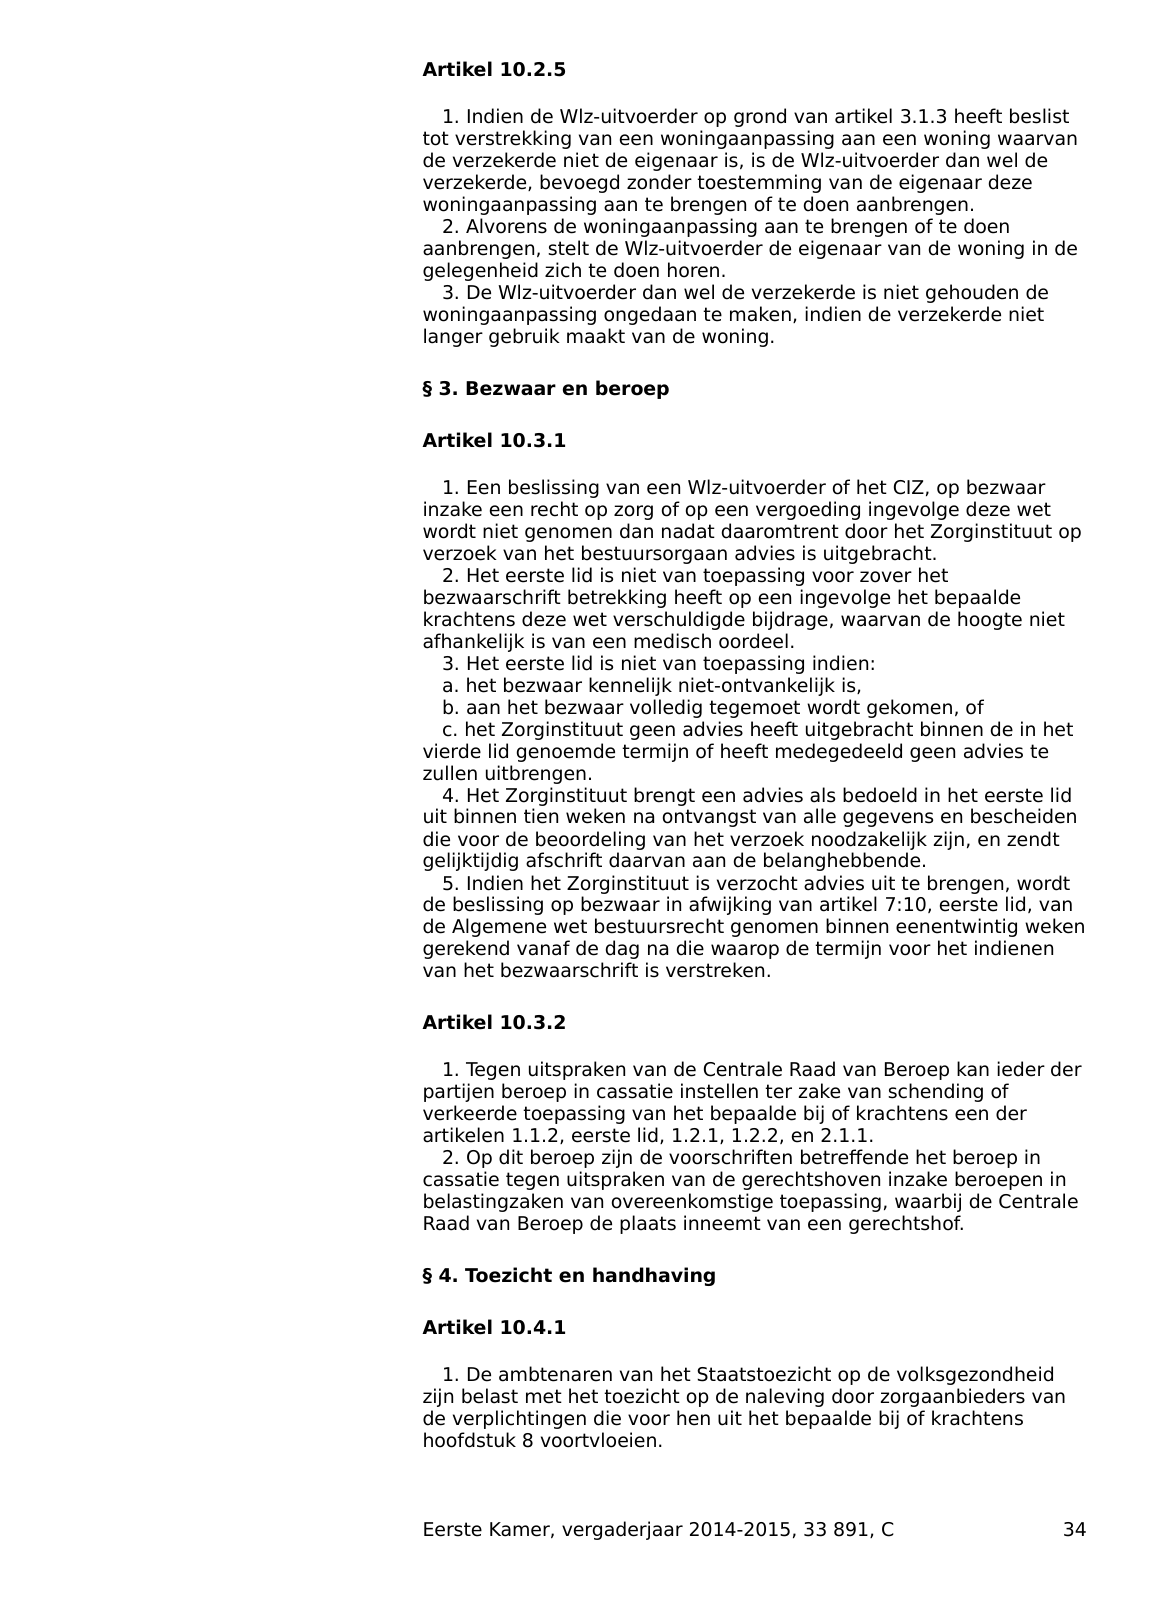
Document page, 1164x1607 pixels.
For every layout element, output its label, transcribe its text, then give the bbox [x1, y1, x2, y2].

text b. aan het bezwaar volledig tegemoet wordt gekomen, of [422, 697, 1087, 718]
text a. het bezwaar kennelijk niet-ontvankelijk is, [422, 674, 1087, 697]
subtitle Artikel 10.2.5 [422, 59, 1087, 81]
text 2. Op dit beroep zijn de voorschriften betreffende het beroep in cassatie tegen uitspraken van de gerechtshoven inzake beroepen in belastingzaken van overeenkomstige toepassing, waarbij de Centrale Raad van Beroep de plaats inneemt van een gerechtshof. [422, 1147, 1087, 1235]
text 3. De Wlz-uitvoerder dan wel de verzekerde is niet gehouden de woningaanpassing ongedaan te maken, indien de verzekerde niet langer gebruik maakt van de woning. [422, 282, 1087, 348]
subtitle Artikel 10.3.1 [422, 430, 1087, 452]
text 2. Alvorens de woningaanpassing aan te brengen of te doen aanbrengen, stelt de Wlz-uitvoerder de eigenaar van de woning in de gelegenheid zich te doen horen. [422, 216, 1087, 282]
text 1. Een beslissing van een Wlz-uitvoerder of het CIZ, op bezwaar inzake een recht op zorg of op een vergoeding ingevolge deze wet wordt niet genomen dan nadat daaromtrent door het Zorginstituut op verzoek van het bestuursorgaan advies is uitgebracht. [422, 477, 1087, 565]
text 5. Indien het Zorginstituut is verzocht advies uit te brengen, wordt de beslissing op bezwaar in afwijking van artikel 7:10, eerste lid, van de Algemene wet bestuursrecht genomen binnen eenentwintig weken gerekend vanaf de dag na die waarop de termijn voor het indienen van het bezwaarschrift is verstreken. [422, 872, 1087, 982]
subtitle § 4. Toezicht en handhaving [422, 1265, 1087, 1287]
text 2. Het eerste lid is niet van toepassing voor zover het bezwaarschrift betrekking heeft op een ingevolge het bepaalde krachtens deze wet verschuldigde bijdrage, waarvan de hoogte niet afhankelijk is van een medisch oordeel. [422, 565, 1087, 653]
text c. het Zorginstituut geen advies heeft uitgebracht binnen de in het vierde lid genoemde termijn of heeft medegedeeld geen advies te zullen uitbrengen. [422, 718, 1087, 784]
text 4. Het Zorginstituut brengt een advies als bedoeld in het eerste lid uit binnen tien weken na ontvangst van alle gegevens en bescheiden die voor de beoordeling van het verzoek noodzakelijk zijn, en zendt gelijktijdig afschrift daarvan aan de belanghebbende. [422, 784, 1087, 872]
subtitle Artikel 10.3.2 [422, 1012, 1087, 1034]
text 1. Tegen uitspraken van de Centrale Raad van Beroep kan ieder der partijen beroep in cassatie instellen ter zake van schending of verkeerde toepassing van het bepaalde bij of krachtens een der artikelen 1.1.2, eerste lid, 1.2.1, 1.2.2, en 2.1.1. [422, 1059, 1087, 1147]
subtitle § 3. Bezwaar en beroep [422, 378, 1087, 400]
text 1. Indien de Wlz-uitvoerder op grond van artikel 3.1.3 heeft beslist tot verstrekking van een woningaanpassing aan een woning waarvan de verzekerde niet de eigenaar is, is de Wlz-uitvoerder dan wel de verzekerde, bevoegd zonder toestemming van de eigenaar deze woningaanpassing aan te brengen of te doen aanbrengen. [422, 106, 1087, 216]
text 1. De ambtenaren van het Staatstoezicht op de volksgezondheid zijn belast met het toezicht op de naleving door zorgaanbieders van de verplichtingen die voor hen uit het bepaalde bij of krachtens hoofdstuk 8 voortvloeien. [422, 1364, 1087, 1452]
subtitle Artikel 10.4.1 [422, 1317, 1087, 1339]
text 3. Het eerste lid is niet van toepassing indien: [422, 653, 1087, 674]
